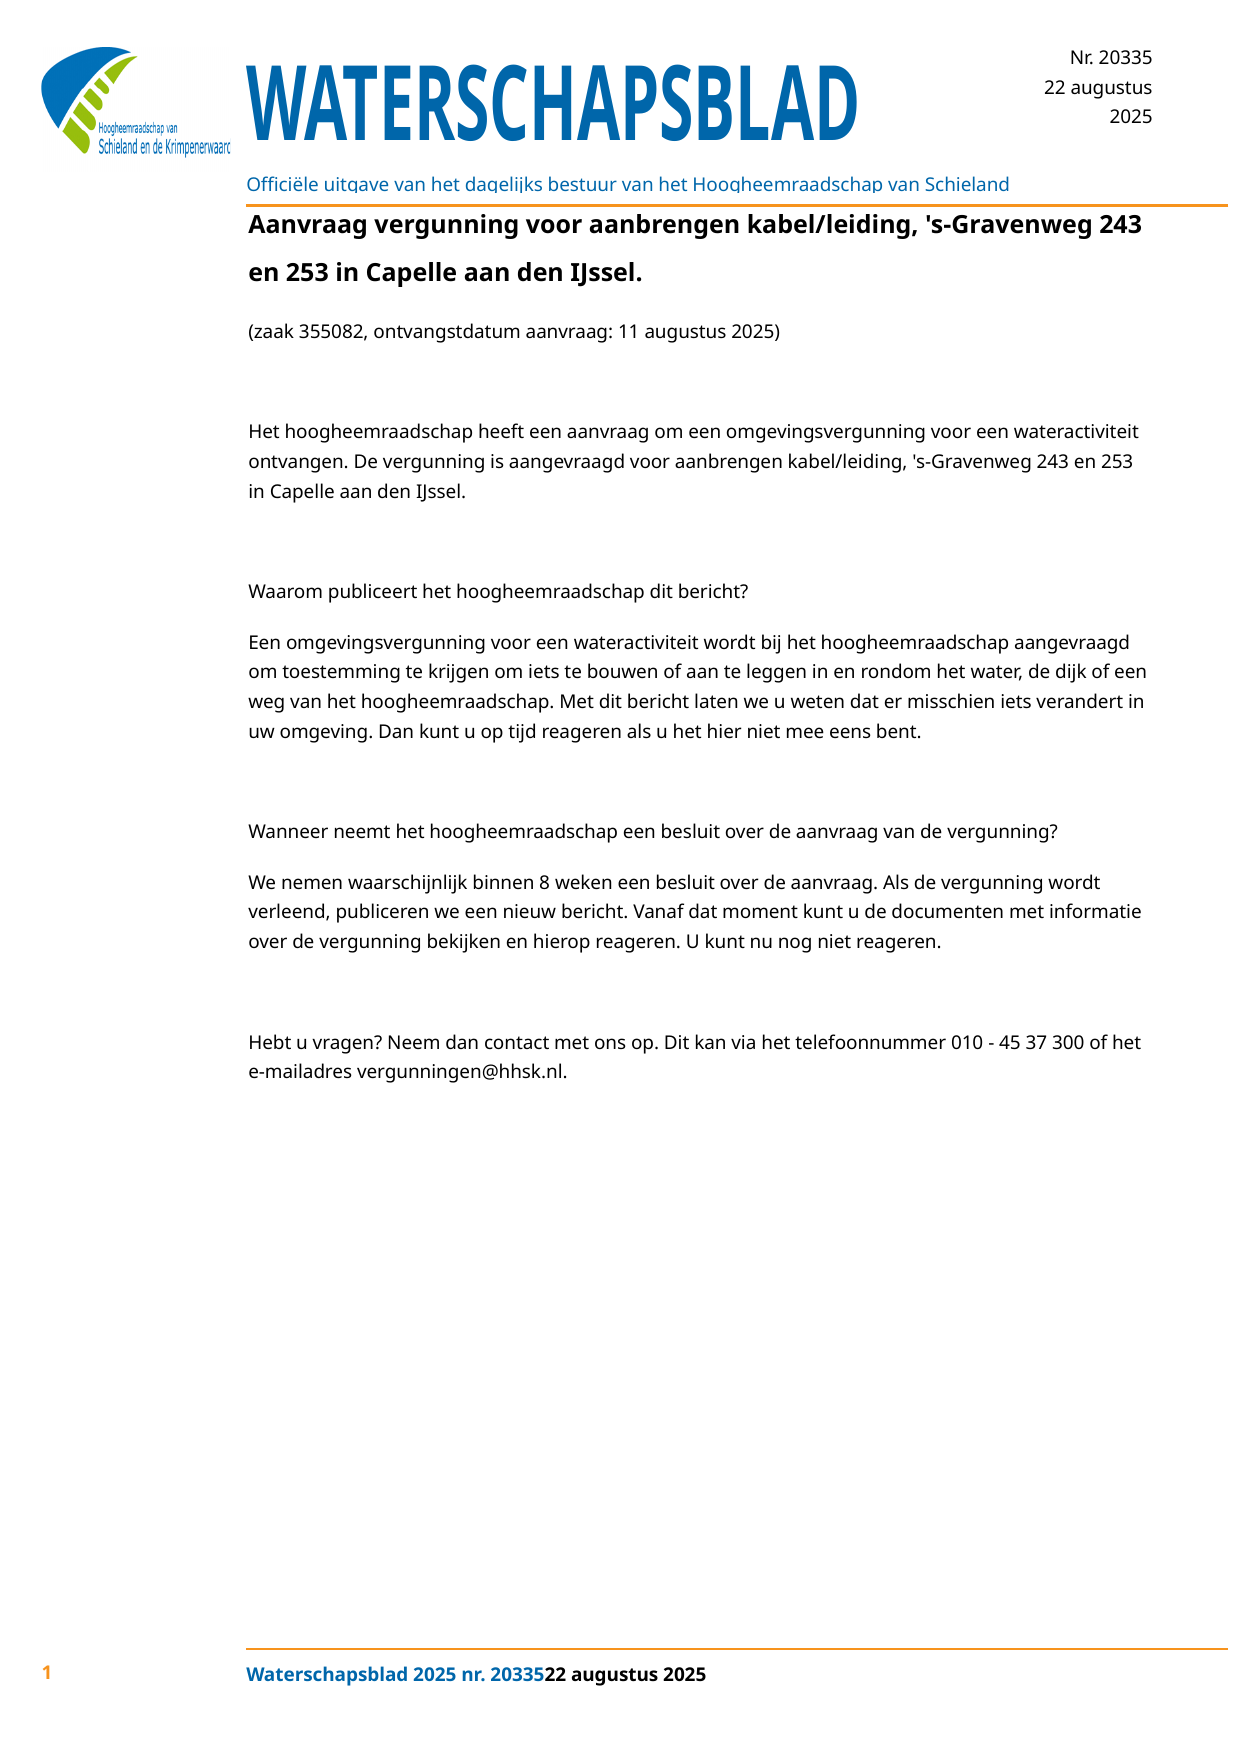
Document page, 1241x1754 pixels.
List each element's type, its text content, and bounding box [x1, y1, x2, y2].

text Wanneer neemt het hoogheemraadschap een besluit over de aanvraag van de vergunning? [248, 819, 1152, 844]
text (zaak 355082, ontvangstdatum aanvraag: 11 augustus 2025) [248, 318, 1152, 344]
text Een omgevingsvergunning voor een wateractiviteit wordt bij het hoogheemraadschap aangevraagd om toestemming te krijgen om iets te bouwen of aan te leggen in en rondom het water, de dijk of een weg van het hoogheemraadschap. Met dit bericht laten we u weten dat er misschien iets verandert in uw omgeving. Dan kunt u op tijd reageren als u het hier niet mee eens bent. [248, 629, 1152, 744]
text We nemen waarschijnlijk binnen 8 weken een besluit over de aanvraag. Als de vergunning wordt verleend, publiceren we een nieuw bericht. Vanaf dat moment kunt u de documenten met informatie over de vergunning bekijken en hierop reageren. U kunt nu nog niet reageren. [248, 869, 1152, 954]
text Waarom publiceert het hoogheemraadschap dit bericht? [248, 579, 1152, 604]
text Aanvraag vergunning voor aanbrengen kabel/leiding, 's-Gravenweg 243 en 253 in Capelle aan den IJssel. [248, 207, 1152, 288]
picture [41, 47, 231, 172]
text Hebt u vragen? Neem dan contact met ons op. Dit kan via het telefoonnummer 010 - 45 37 300 of het e-mailadres vergunningen@hhsk.nl. [248, 1029, 1152, 1084]
text Het hoogheemraadschap heeft een aanvraag om een omgevingsvergunning voor een wateractiviteit ontvangen. De vergunning is aangevraagd voor aanbrengen kabel/leiding, 's-Gravenweg 243 en 253 in Capelle aan den IJssel. [248, 419, 1152, 504]
